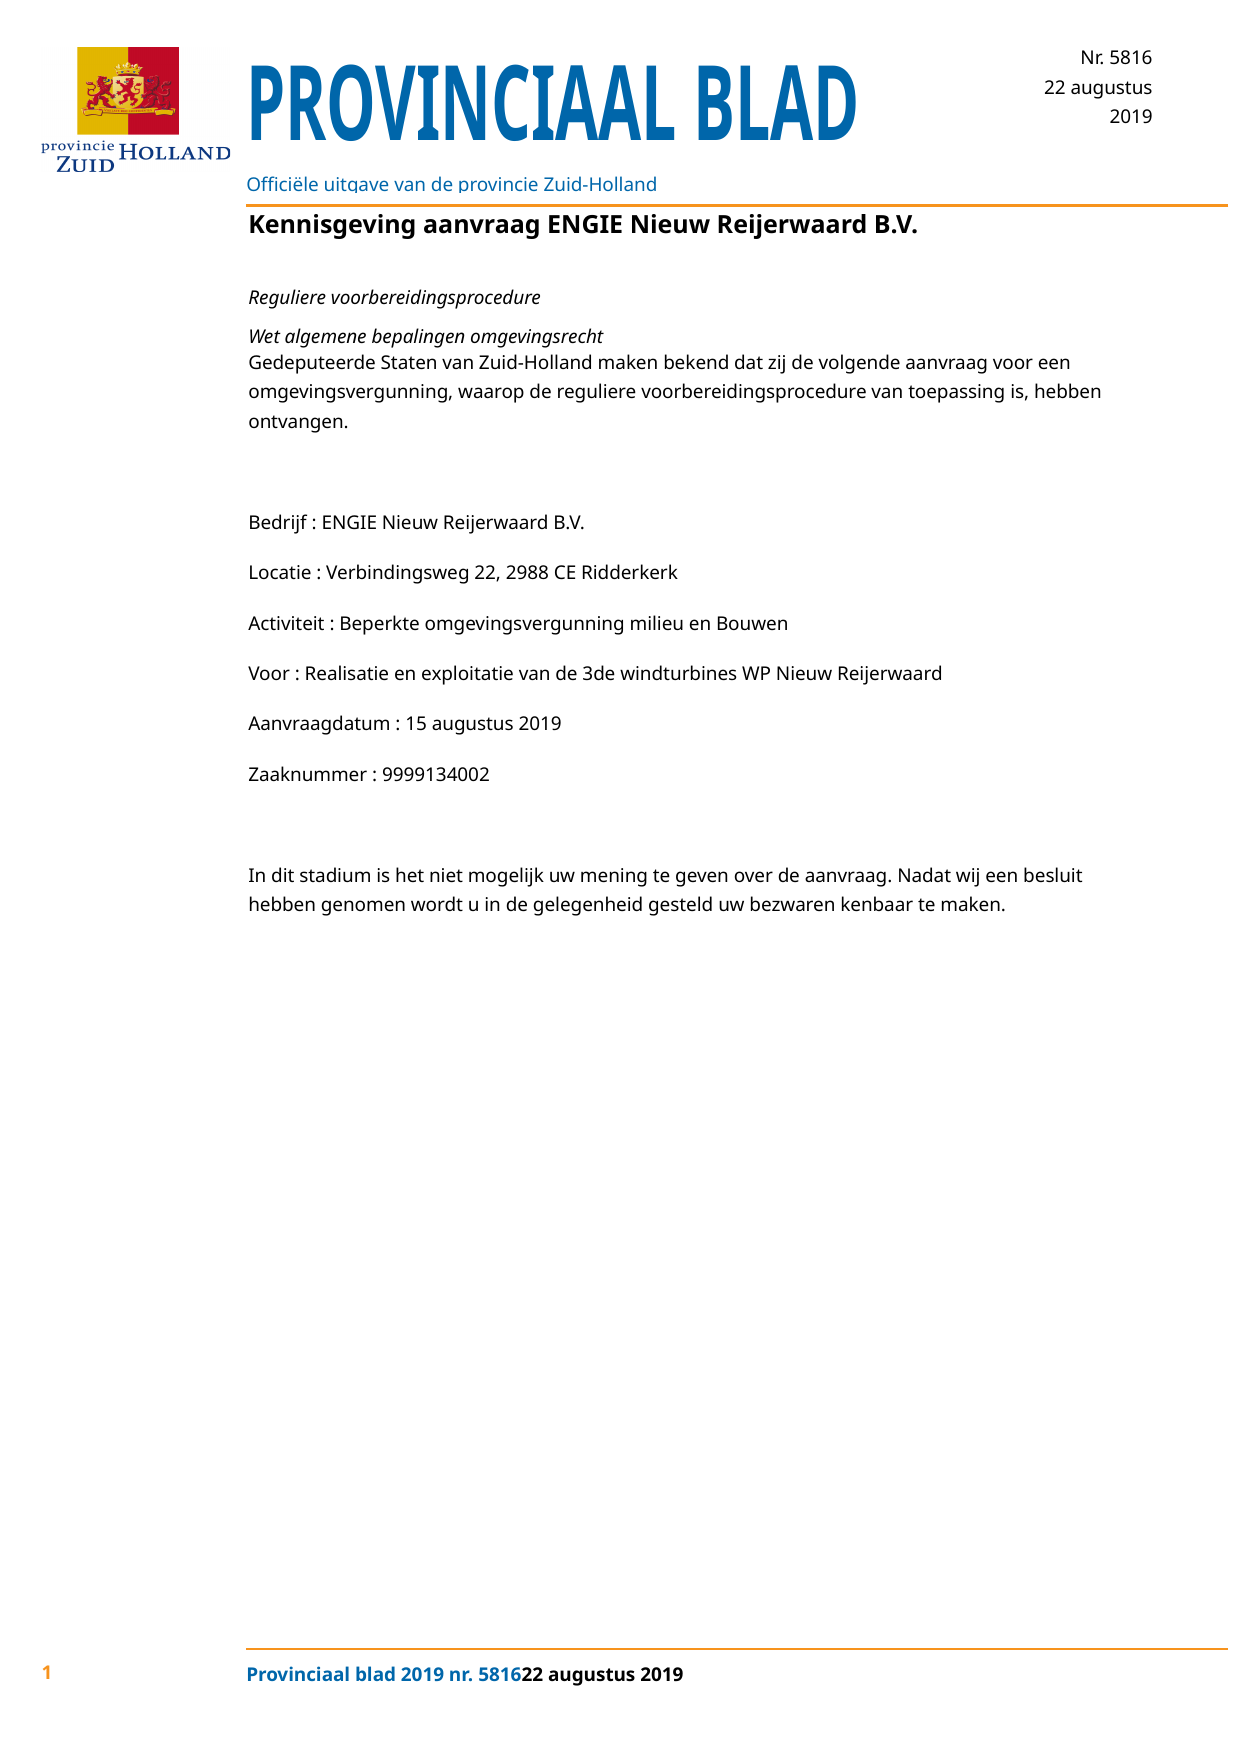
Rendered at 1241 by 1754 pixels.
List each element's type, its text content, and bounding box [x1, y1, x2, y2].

text Bedrijf : ENGIE Nieuw Reijerwaard B.V. [248, 509, 1152, 534]
text Zaaknummer : 9999134002 [248, 761, 1152, 787]
text Gedeputeerde Staten van Zuid-Holland maken bekend dat zij de volgende aanvraag voor een omgevingsvergunning, waarop de reguliere voorbereidingsprocedure van toepassing is, hebben ontvangen. [248, 349, 1152, 434]
text In dit stadium is het niet mogelijk uw mening te geven over de aanvraag. Nadat wij een besluit hebben genomen wordt u in de gelegenheid gesteld uw bezwaren kenbaar te maken. [248, 862, 1152, 917]
text Kennisgeving aanvraag ENGIE Nieuw Reijerwaard B.V. [248, 207, 1152, 241]
text Voor : Realisatie en exploitatie van de 3de windturbines WP Nieuw Reijerwaard [248, 660, 1152, 686]
text Activiteit : Beperkte omgevingsvergunning milieu en Bouwen [248, 610, 1152, 635]
text Aanvraagdatum : 15 augustus 2019 [248, 711, 1152, 736]
text Locatie : Verbindingsweg 22, 2988 CE Ridderkerk [248, 559, 1152, 585]
text Reguliere voorbereidingsprocedure [248, 284, 1152, 309]
picture [41, 47, 231, 172]
text Wet algemene bepalingen omgevingsrecht [248, 323, 1152, 349]
